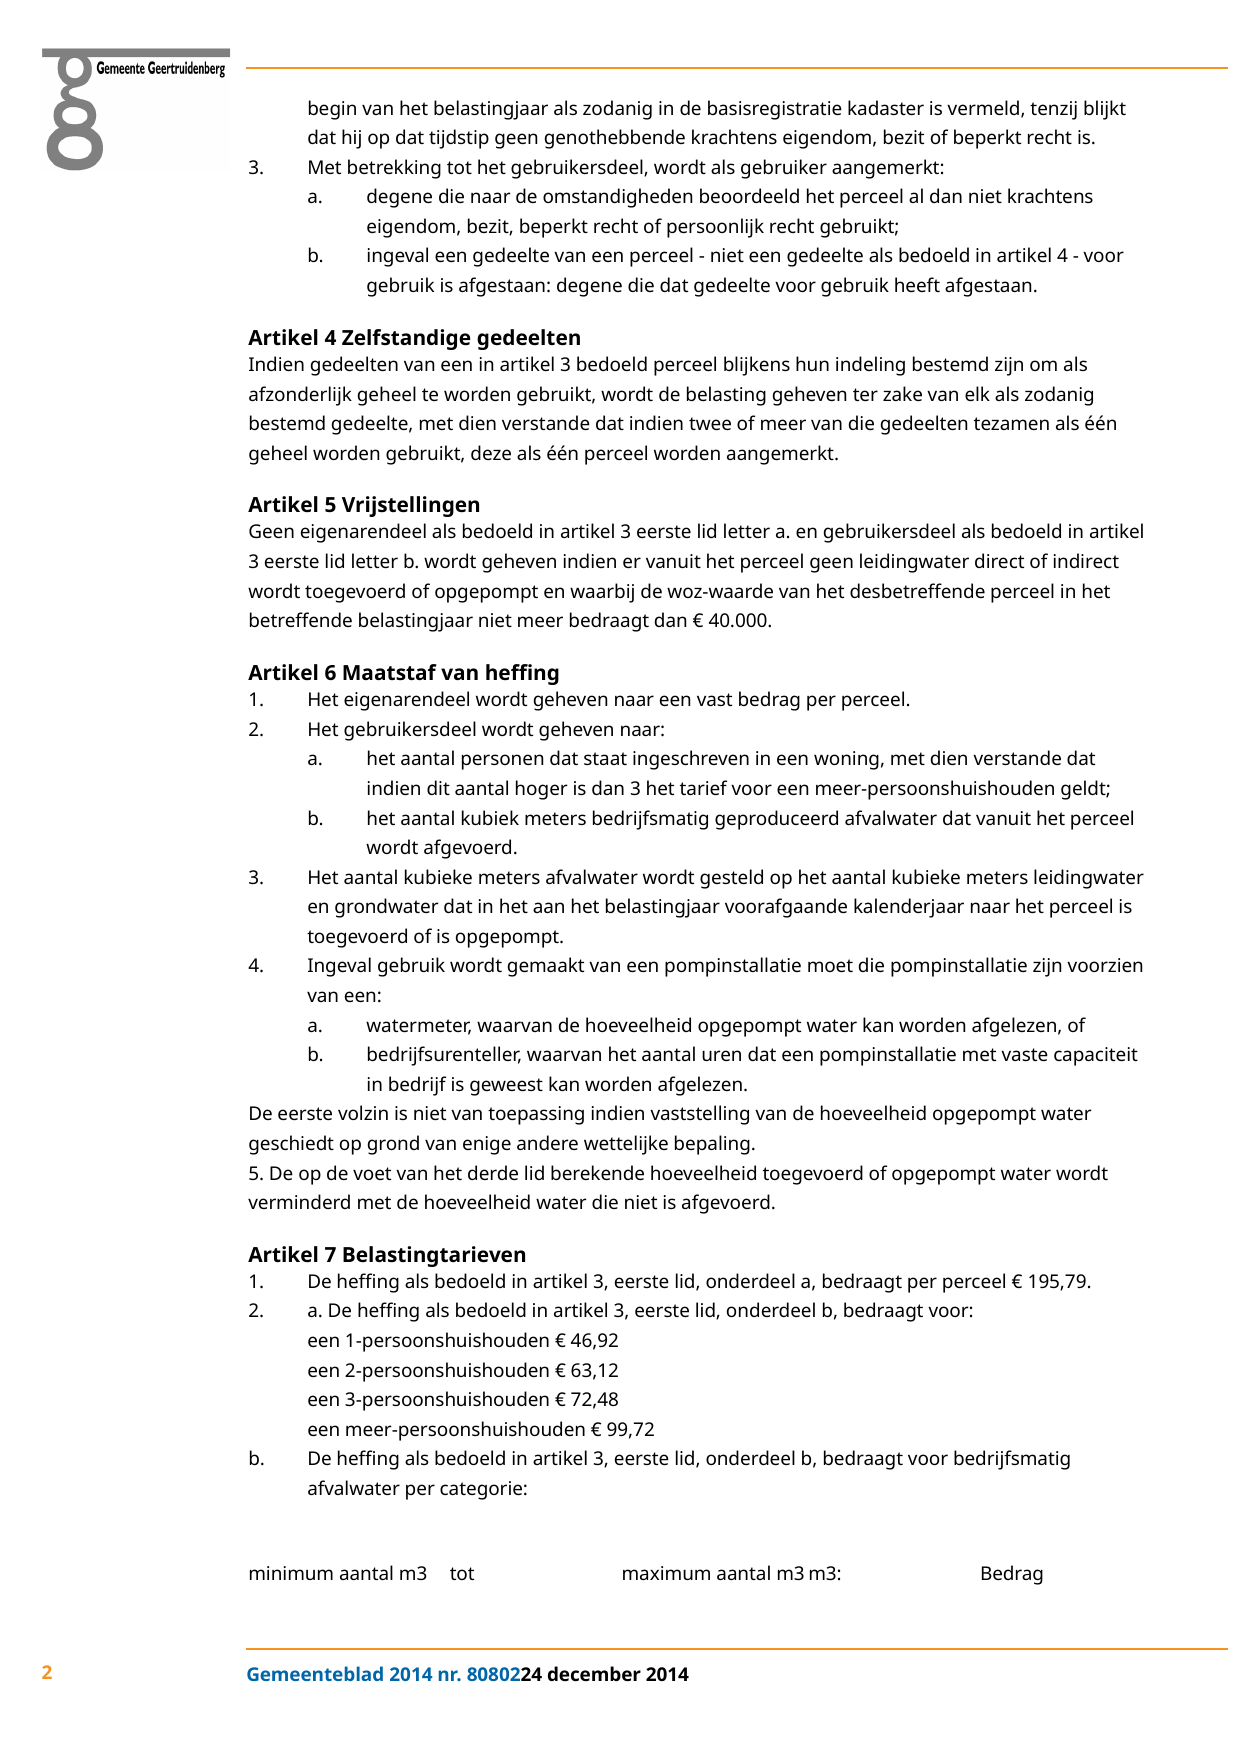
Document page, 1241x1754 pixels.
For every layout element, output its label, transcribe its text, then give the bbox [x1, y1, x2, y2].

text Artikel 5 Vrijstellingen [248, 490, 1152, 519]
text Artikel 4 Zelfstandige gedeelten [248, 323, 1152, 351]
text Artikel 7 Belastingtarieven [248, 1240, 1152, 1268]
text Indien gedeelten van een in artikel 3 bedoeld perceel blijkens hun indeling bestemd zijn om als afzonderlijk geheel te worden gebruikt, wordt de belasting geheven ter zake van elk als zodanig bestemd gedeelte, met dien verstande dat indien twee of meer van die gedeelten tezamen als één geheel worden gebruikt, deze als één perceel worden aangemerkt. [248, 351, 1152, 466]
text Geen eigenarendeel als bedoeld in artikel 3 eerste lid letter a. en gebruikersdeel als bedoeld in artikel 3 eerste lid letter b. wordt geheven indien er vanuit het perceel geen leidingwater direct of indirect wordt toegevoerd of opgepompt en waarbij de woz-waarde van het desbetreffende perceel in het betreffende belastingjaar niet meer bedraagt dan € 40.000. [248, 519, 1152, 633]
list een 2-persoonshuishouden € 63,12 [248, 1357, 1152, 1383]
list ingeval een gedeelte van een perceel - niet een gedeelte als bedoeld in artikel 4 - voor gebruik is afgestaan: degene die dat gedeelte voor gebruik heeft afgestaan. [307, 243, 1152, 298]
table_header tot [450, 1560, 621, 1586]
list Ingeval gebruik wordt gemaakt van een pompinstallatie moet die pompinstallatie zijn voorzien van een: [248, 953, 1152, 1008]
list watermeter, waarvan de hoeveelheid opgepompt water kan worden afgelezen, of [307, 1012, 1152, 1037]
list degene die naar de omstandigheden beoordeeld het perceel al dan niet krachtens eigendom, bezit, beperkt recht of persoonlijk recht gebruikt; [307, 183, 1152, 239]
list Met betrekking tot het gebruikersdeel, wordt als gebruiker aangemerkt: [248, 154, 1152, 180]
table_header minimum aantal m3 [248, 1560, 449, 1586]
text 5. De op de voet van het derde lid berekende hoeveelheid toegevoerd of opgepompt water wordt verminderd met de hoeveelheid water die niet is afgevoerd. [248, 1160, 1152, 1215]
list het aantal kubiek meters bedrijfsmatig geproduceerd afvalwater dat vanuit het perceel wordt afgevoerd. [307, 805, 1152, 860]
picture [41, 47, 231, 172]
list a. De heffing als bedoeld in artikel 3, eerste lid, onderdeel b, bedraagt voor: [248, 1298, 1152, 1323]
table_header m3: [808, 1560, 980, 1586]
list De heffing als bedoeld in artikel 3, eerste lid, onderdeel a, bedraagt per perceel € 195,79. [248, 1268, 1152, 1294]
list Het eigenarendeel wordt geheven naar een vast bedrag per perceel. [248, 686, 1152, 712]
table_header maximum aantal m3 [621, 1560, 808, 1586]
text Artikel 6 Maatstaf van heffing [248, 658, 1152, 686]
list Het gebruikersdeel wordt geheven naar: [248, 716, 1152, 742]
list De heffing als bedoeld in artikel 3, eerste lid, onderdeel b, bedraagt voor bedrijfsmatig afvalwater per categorie: [248, 1446, 1152, 1501]
list een 1-persoonshuishouden € 46,92 [248, 1327, 1152, 1353]
list een meer-persoonshuishouden € 99,72 [248, 1416, 1152, 1442]
list Het aantal kubieke meters afvalwater wordt gesteld op het aantal kubieke meters leidingwater en grondwater dat in het aan het belastingjaar voorafgaande kalenderjaar naar het perceel is toegevoerd of is opgepompt. [248, 864, 1152, 949]
list begin van het belastingjaar als zodanig in de basisregistratie kadaster is vermeld, tenzij blijkt dat hij op dat tijdstip geen genothebbende krachtens eigendom, bezit of beperkt recht is. [248, 95, 1152, 150]
table_header Bedrag [980, 1560, 1152, 1586]
list het aantal personen dat staat ingeschreven in een woning, met dien verstande dat indien dit aantal hoger is dan 3 het tarief voor een meer-persoonshuishouden geldt; [307, 746, 1152, 801]
list een 3-persoonshuishouden € 72,48 [248, 1386, 1152, 1412]
list bedrijfsurenteller, waarvan het aantal uren dat een pompinstallatie met vaste capaciteit in bedrijf is geweest kan worden afgelezen. [307, 1041, 1152, 1097]
text De eerste volzin is niet van toepassing indien vaststelling van de hoeveelheid opgepompt water geschiedt op grond van enige andere wettelijke bepaling. [248, 1101, 1152, 1156]
